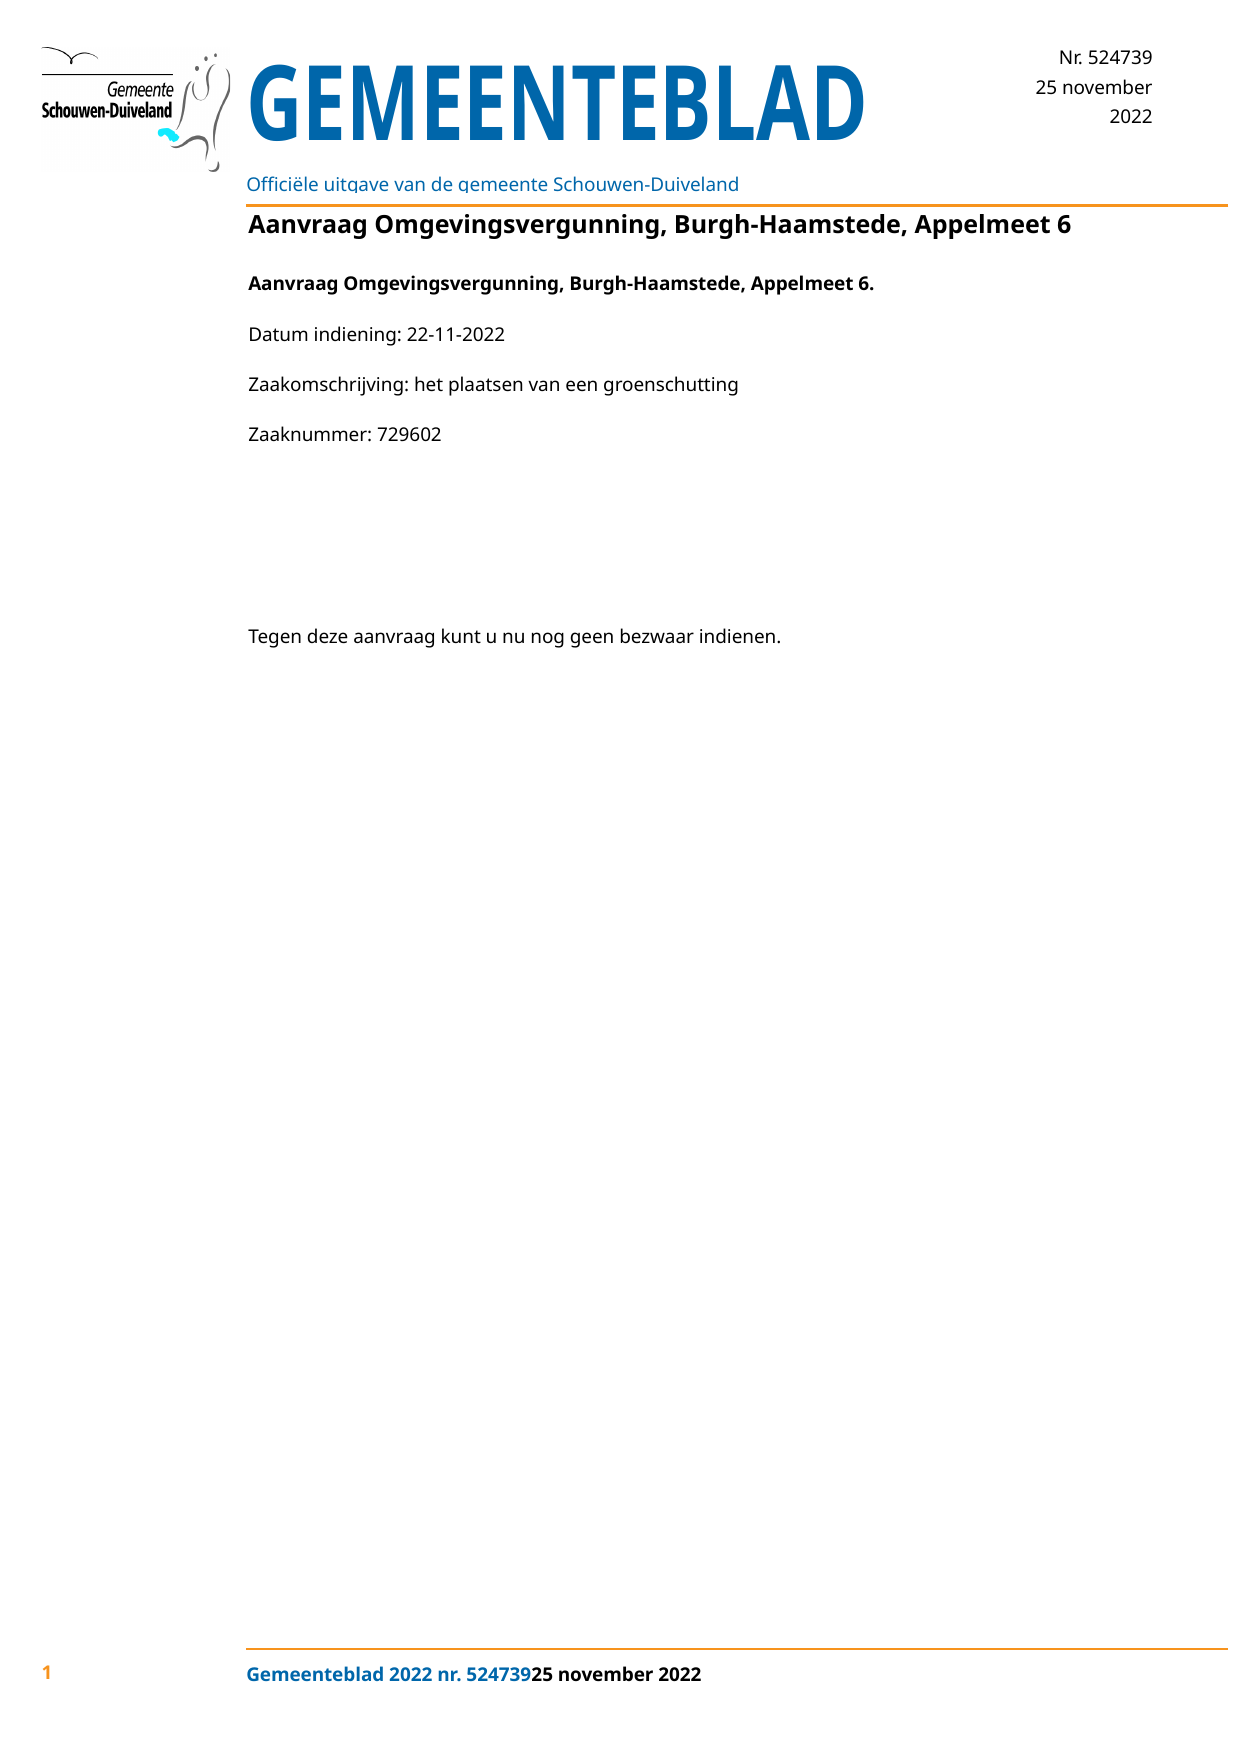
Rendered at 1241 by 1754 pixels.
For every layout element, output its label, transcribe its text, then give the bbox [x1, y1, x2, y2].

text Zaaknummer: 729602 [248, 422, 1152, 447]
text Zaakomschrijving: het plaatsen van een groenschutting [248, 371, 1152, 397]
text Aanvraag Omgevingsvergunning, Burgh-Haamstede, Appelmeet 6 [248, 207, 1152, 241]
text Datum indiening: 22-11-2022 [248, 321, 1152, 346]
text Tegen deze aanvraag kunt u nu nog geen bezwaar indienen. [248, 623, 1152, 649]
text Aanvraag Omgevingsvergunning, Burgh-Haamstede, Appelmeet 6. [248, 270, 1152, 296]
picture [41, 47, 231, 172]
